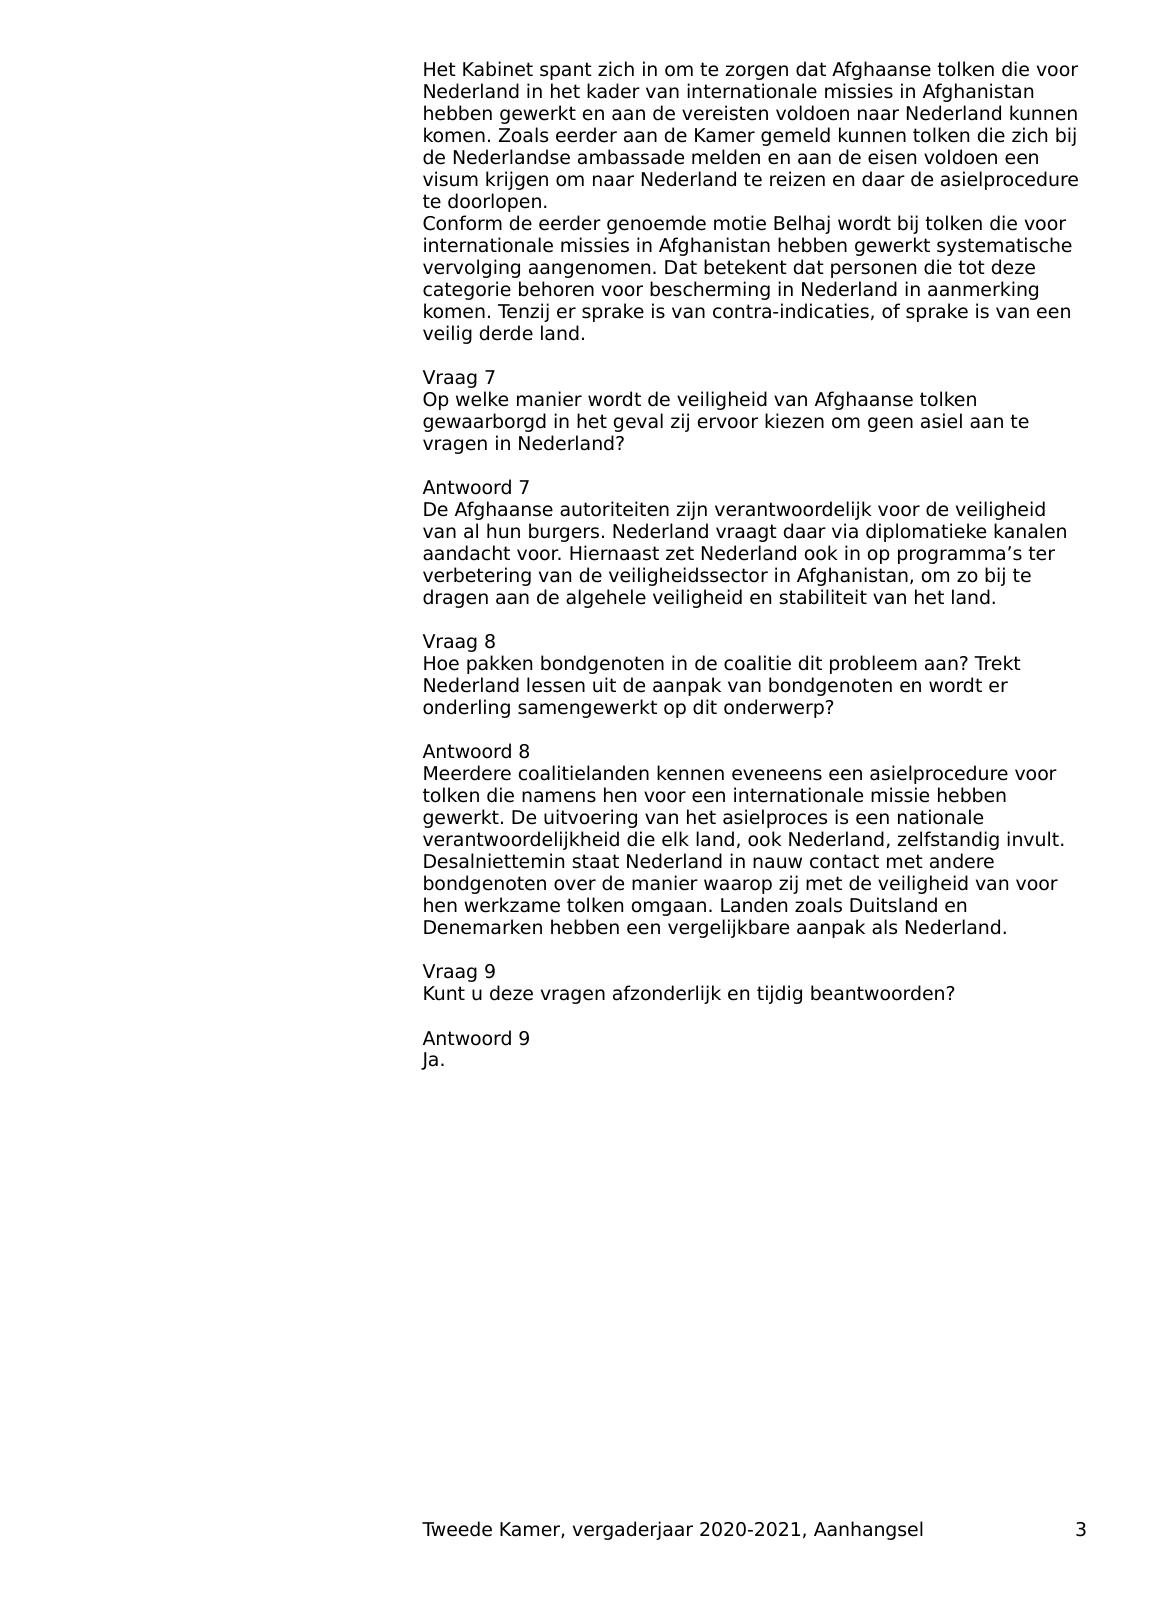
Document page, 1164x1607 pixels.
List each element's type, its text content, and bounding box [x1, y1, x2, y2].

text Vraag 7 [422, 367, 1087, 389]
text Op welke manier wordt de veiligheid van Afghaanse tolken gewaarborgd in het geval zij ervoor kiezen om geen asiel aan te vragen in Nederland? [422, 389, 1087, 455]
text Antwoord 7 [422, 477, 1087, 499]
text Kunt u deze vragen afzonderlijk en tijdig beantwoorden? [422, 983, 1087, 1005]
text Antwoord 9 [422, 1027, 1087, 1049]
text Hoe pakken bondgenoten in de coalitie dit probleem aan? Trekt Nederland lessen uit de aanpak van bondgenoten en wordt er onderling samengewerkt op dit onderwerp? [422, 653, 1087, 719]
text Vraag 9 [422, 961, 1087, 983]
text De Afghaanse autoriteiten zijn verantwoordelijk voor de veiligheid van al hun burgers. Nederland vraagt daar via diplomatieke kanalen aandacht voor. Hiernaast zet Nederland ook in op programma’s ter verbetering van de veiligheidssector in Afghanistan, om zo bij te dragen aan de algehele veiligheid en stabiliteit van het land. [422, 499, 1087, 609]
text Ja. [422, 1049, 1087, 1071]
text Conform de eerder genoemde motie Belhaj wordt bij tolken die voor internationale missies in Afghanistan hebben gewerkt systematische vervolging aangenomen. Dat betekent dat personen die tot deze categorie behoren voor bescherming in Nederland in aanmerking komen. Tenzij er sprake is van contra-indicaties, of sprake is van een veilig derde land. [422, 213, 1087, 345]
text Het Kabinet spant zich in om te zorgen dat Afghaanse tolken die voor Nederland in het kader van internationale missies in Afghanistan hebben gewerkt en aan de vereisten voldoen naar Nederland kunnen komen. Zoals eerder aan de Kamer gemeld kunnen tolken die zich bij de Nederlandse ambassade melden en aan de eisen voldoen een visum krijgen om naar Nederland te reizen en daar de asielprocedure te doorlopen. [422, 59, 1087, 213]
text Antwoord 8 [422, 741, 1087, 763]
text Vraag 8 [422, 631, 1087, 653]
text Meerdere coalitielanden kennen eveneens een asielprocedure voor tolken die namens hen voor een internationale missie hebben gewerkt. De uitvoering van het asielproces is een nationale verantwoordelijkheid die elk land, ook Nederland, zelfstandig invult. Desalniettemin staat Nederland in nauw contact met andere bondgenoten over de manier waarop zij met de veiligheid van voor hen werkzame tolken omgaan. Landen zoals Duitsland en Denemarken hebben een vergelijkbare aanpak als Nederland. [422, 763, 1087, 939]
